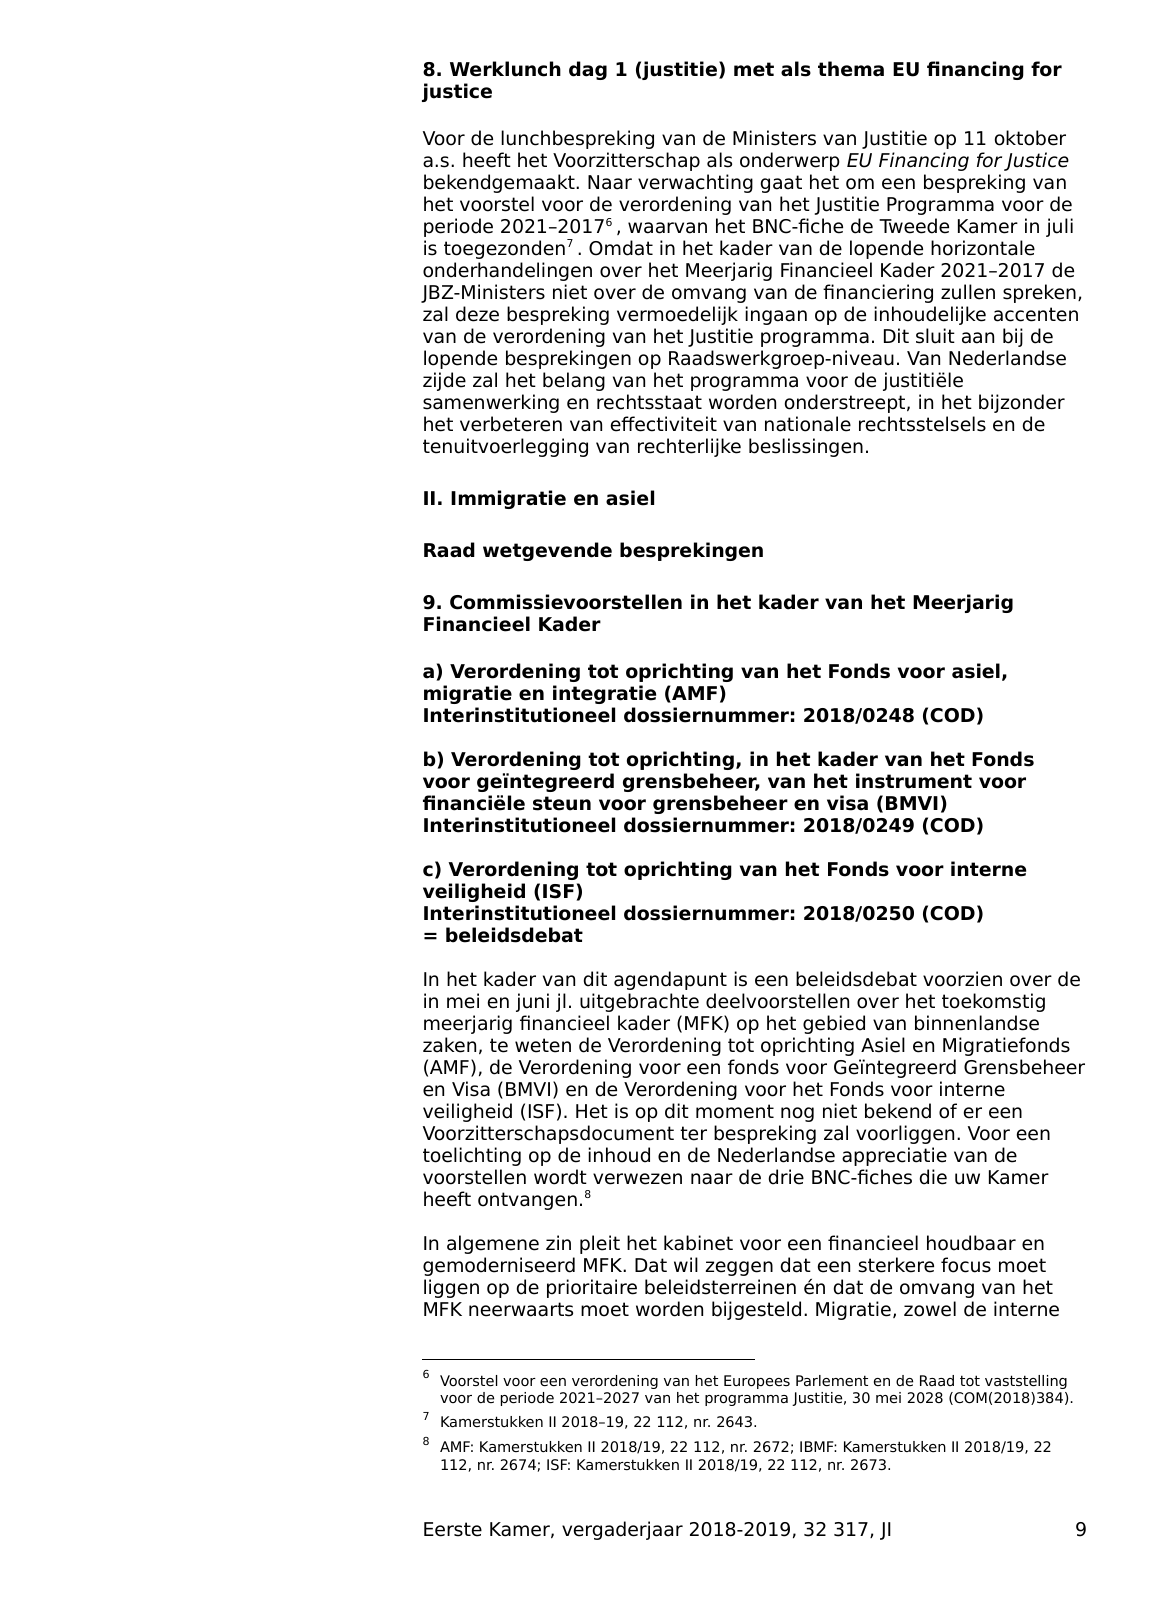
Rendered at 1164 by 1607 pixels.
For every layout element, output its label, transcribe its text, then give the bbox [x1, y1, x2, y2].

text AMF: Kamerstukken II 2018/19, 22 112, nr. 2672; IBMF: Kamerstukken II 2018/19, 22 112, nr. 2674; ISF: Kamerstukken II 2018/19, 22 112, nr. 2673. [422, 1435, 1087, 1474]
subtitle II. Immigratie en asiel [422, 488, 1087, 510]
text In algemene zin pleit het kabinet voor een financieel houdbaar en gemoderniseerd MFK. Dat wil zeggen dat een sterkere focus moet liggen op de prioritaire beleidsterreinen én dat de omvang van het MFK neerwaarts moet worden bijgesteld. Migratie, zowel de interne [422, 1233, 1087, 1321]
text a) Verordening tot oprichting van het Fonds voor asiel, migratie en integratie (AMF) [422, 661, 1087, 704]
text b) Verordening tot oprichting, in het kader van het Fonds voor geïntegreerd grensbeheer, van het instrument voor financiële steun voor grensbeheer en visa (BMVI) [422, 749, 1087, 815]
subtitle Raad wetgevende besprekingen [422, 540, 1087, 562]
text Kamerstukken II 2018–19, 22 112, nr. 2643. [422, 1410, 1087, 1432]
text Interinstitutioneel dossiernummer: 2018/0248 (COD) [422, 704, 1087, 727]
text Interinstitutioneel dossiernummer: 2018/0249 (COD) [422, 815, 1087, 837]
subtitle 8. Werklunch dag 1 (justitie) met als thema EU financing for justice [422, 59, 1087, 103]
text Voorstel voor een verordening van het Europees Parlement en de Raad tot vaststelling voor de periode 2021–2027 van het programma Justitie, 30 mei 2028 (COM(2018)384). [422, 1368, 1087, 1407]
text In het kader van dit agendapunt is een beleidsdebat voorzien over de in mei en juni jl. uitgebrachte deelvoorstellen over het toekomstig meerjarig financieel kader (MFK) op het gebied van binnenlandse zaken, te weten de Verordening tot oprichting Asiel en Migratiefonds (AMF), de Verordening voor een fonds voor Geïntegreerd Grensbeheer en Visa (BMVI) en de Verordening voor het Fonds voor interne veiligheid (ISF). Het is op dit moment nog niet bekend of er een Voorzitterschapsdocument ter bespreking zal voorliggen. Voor een toelichting op de inhoud en de Nederlandse appreciatie van de voorstellen wordt verwezen naar de drie BNC-fiches die uw Kamer heeft ontvangen. [422, 969, 1087, 1211]
text c) Verordening tot oprichting van het Fonds voor interne veiligheid (ISF) [422, 859, 1087, 903]
subtitle 9. Commissievoorstellen in het kader van het Meerjarig Financieel Kader [422, 592, 1087, 636]
text Voor de lunchbespreking van de Ministers van Justitie op 11 oktober a.s. heeft het Voorzitterschap als onderwerp EU Financing for Justice bekendgemaakt. Naar verwachting gaat het om een bespreking van het voorstel voor de verordening van het Justitie Programma voor de periode 2021–2017, waarvan het BNC-fiche de Tweede Kamer in juli is toegezonden. Omdat in het kader van de lopende horizontale onderhandelingen over het Meerjarig Financieel Kader 2021–2017 de JBZ-Ministers niet over de omvang van de financiering zullen spreken, zal deze bespreking vermoedelijk ingaan op de inhoudelijke accenten van de verordening van het Justitie programma. Dit sluit aan bij de lopende besprekingen op Raadswerkgroep-niveau. Van Nederlandse zijde zal het belang van het programma voor de justitiële samenwerking en rechtsstaat worden onderstreept, in het bijzonder het verbeteren van effectiviteit van nationale rechtsstelsels en de tenuitvoerlegging van rechterlijke beslissingen. [422, 128, 1087, 458]
text Interinstitutioneel dossiernummer: 2018/0250 (COD) [422, 903, 1087, 925]
text = beleidsdebat [422, 925, 1087, 947]
